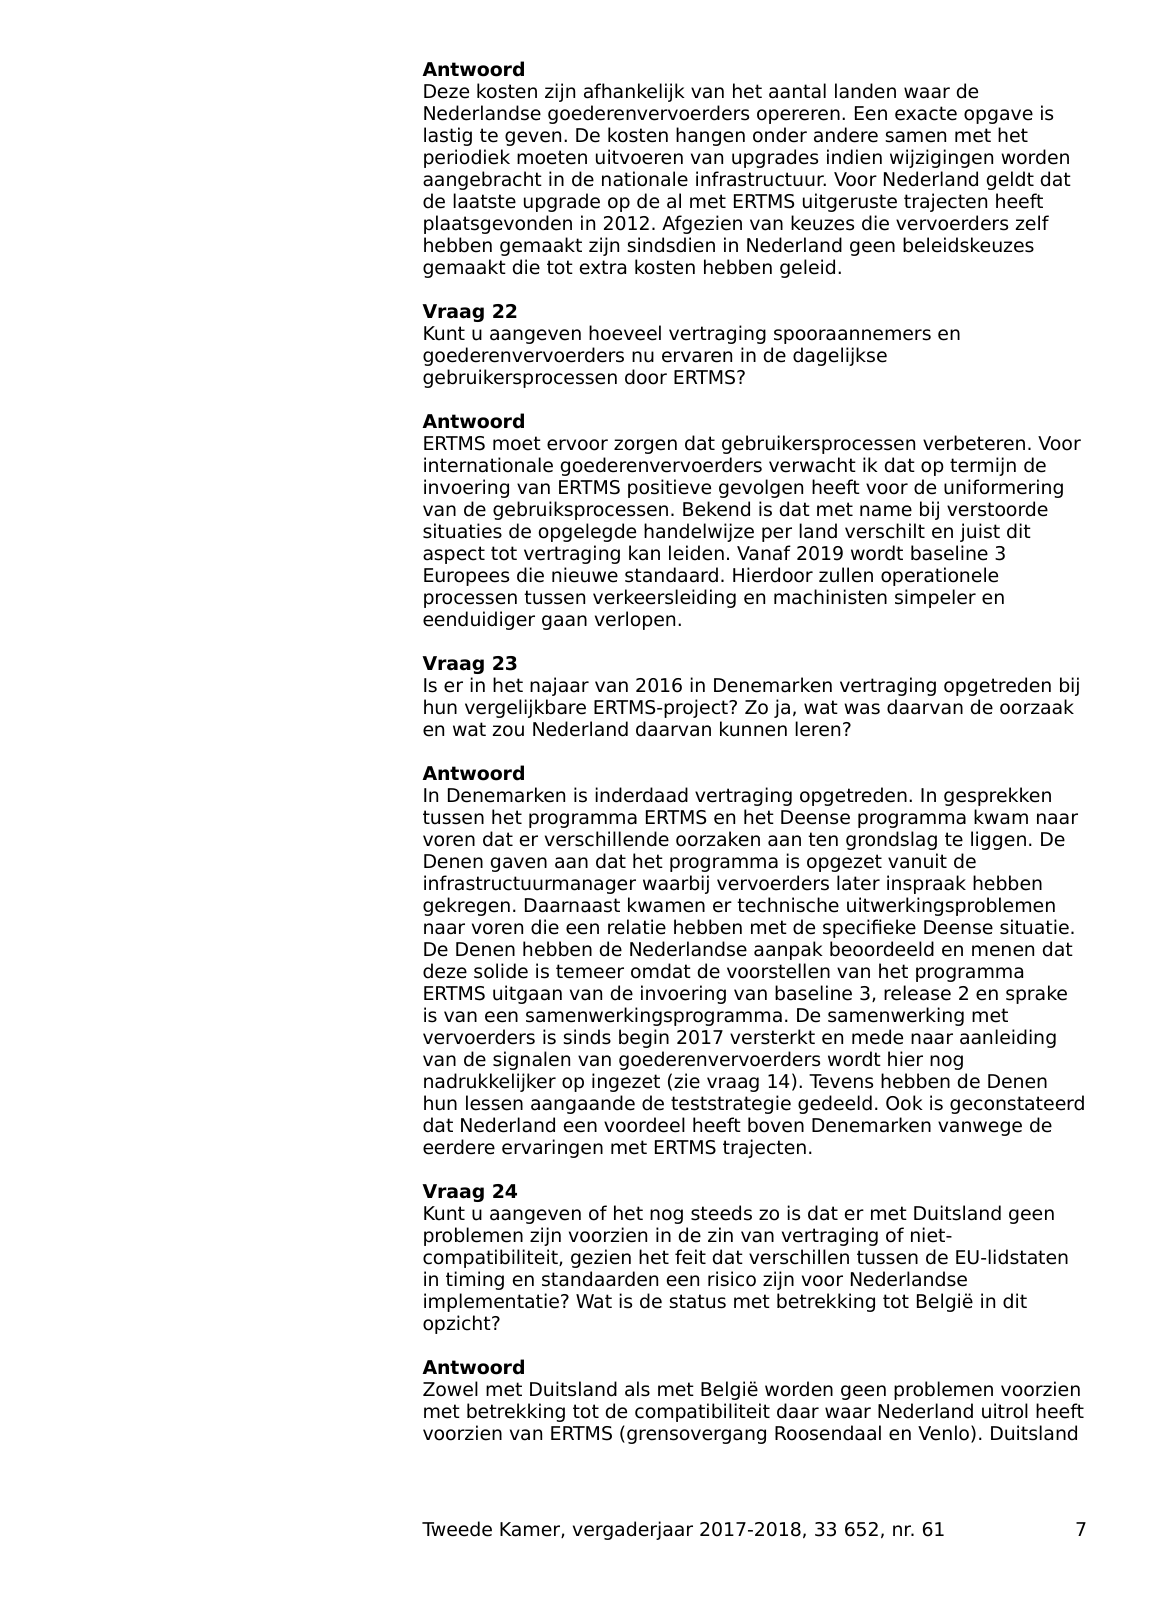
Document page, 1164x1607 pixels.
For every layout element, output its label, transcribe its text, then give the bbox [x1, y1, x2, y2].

text Antwoord [422, 59, 1087, 81]
text Antwoord [422, 411, 1087, 433]
text Antwoord [422, 1357, 1087, 1379]
text Kunt u aangeven of het nog steeds zo is dat er met Duitsland geen problemen zijn voorzien in de zin van vertraging of niet-compatibiliteit, gezien het feit dat verschillen tussen de EU-lidstaten in timing en standaarden een risico zijn voor Nederlandse implementatie? Wat is de status met betrekking tot België in dit opzicht? [422, 1203, 1087, 1335]
text Zowel met Duitsland als met België worden geen problemen voorzien met betrekking tot de compatibiliteit daar waar Nederland uitrol heeft voorzien van ERTMS (grensovergang Roosendaal en Venlo). Duitsland [422, 1379, 1087, 1445]
text ERTMS moet ervoor zorgen dat gebruikersprocessen verbeteren. Voor internationale goederenvervoerders verwacht ik dat op termijn de invoering van ERTMS positieve gevolgen heeft voor de uniformering van de gebruiksprocessen. Bekend is dat met name bij verstoorde situaties de opgelegde handelwijze per land verschilt en juist dit aspect tot vertraging kan leiden. Vanaf 2019 wordt baseline 3 Europees die nieuwe standaard. Hierdoor zullen operationele processen tussen verkeersleiding en machinisten simpeler en eenduidiger gaan verlopen. [422, 433, 1087, 631]
text Kunt u aangeven hoeveel vertraging spooraannemers en goederenvervoerders nu ervaren in de dagelijkse gebruikersprocessen door ERTMS? [422, 323, 1087, 389]
text Vraag 23 [422, 653, 1087, 675]
text Is er in het najaar van 2016 in Denemarken vertraging opgetreden bij hun vergelijkbare ERTMS-project? Zo ja, wat was daarvan de oorzaak en wat zou Nederland daarvan kunnen leren? [422, 675, 1087, 741]
text Vraag 24 [422, 1181, 1087, 1203]
text Deze kosten zijn afhankelijk van het aantal landen waar de Nederlandse goederenvervoerders opereren. Een exacte opgave is lastig te geven. De kosten hangen onder andere samen met het periodiek moeten uitvoeren van upgrades indien wijzigingen worden aangebracht in de nationale infrastructuur. Voor Nederland geldt dat de laatste upgrade op de al met ERTMS uitgeruste trajecten heeft plaatsgevonden in 2012. Afgezien van keuzes die vervoerders zelf hebben gemaakt zijn sindsdien in Nederland geen beleidskeuzes gemaakt die tot extra kosten hebben geleid. [422, 81, 1087, 279]
text In Denemarken is inderdaad vertraging opgetreden. In gesprekken tussen het programma ERTMS en het Deense programma kwam naar voren dat er verschillende oorzaken aan ten grondslag te liggen. De Denen gaven aan dat het programma is opgezet vanuit de infrastructuurmanager waarbij vervoerders later inspraak hebben gekregen. Daarnaast kwamen er technische uitwerkingsproblemen naar voren die een relatie hebben met de specifieke Deense situatie. De Denen hebben de Nederlandse aanpak beoordeeld en menen dat deze solide is temeer omdat de voorstellen van het programma ERTMS uitgaan van de invoering van baseline 3, release 2 en sprake is van een samenwerkingsprogramma. De samenwerking met vervoerders is sinds begin 2017 versterkt en mede naar aanleiding van de signalen van goederenvervoerders wordt hier nog nadrukkelijker op ingezet (zie vraag 14). Tevens hebben de Denen hun lessen aangaande de teststrategie gedeeld. Ook is geconstateerd dat Nederland een voordeel heeft boven Denemarken vanwege de eerdere ervaringen met ERTMS trajecten. [422, 785, 1087, 1159]
text Vraag 22 [422, 301, 1087, 323]
text Antwoord [422, 763, 1087, 785]
